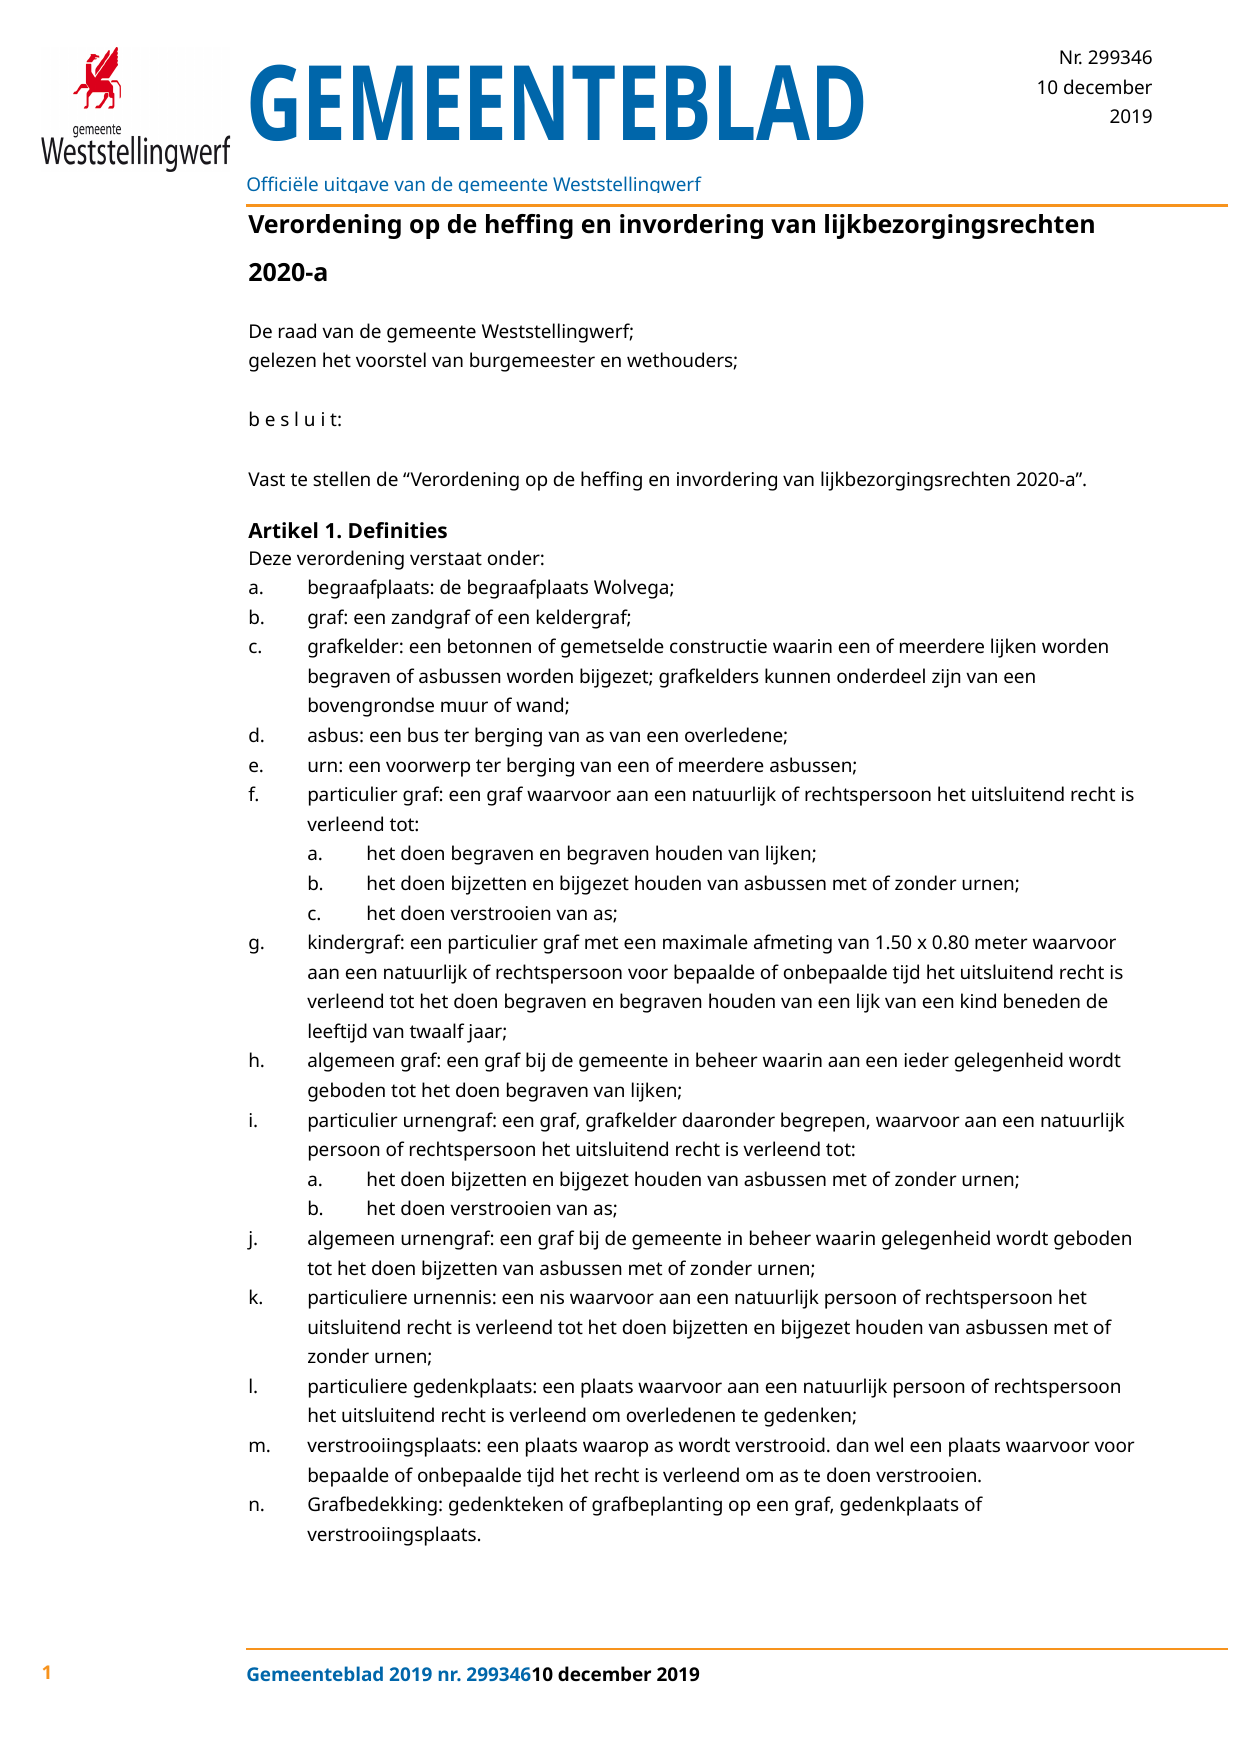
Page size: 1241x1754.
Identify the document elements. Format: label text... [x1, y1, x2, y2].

list begraafplaats: de begraafplaats Wolvega; [248, 574, 1152, 600]
list graf: een zandgraf of een keldergraf; [248, 604, 1152, 629]
text Vast te stellen de “Verordening op de heffing en invordering van lijkbezorgingsrechten 2020-a”. [248, 466, 1152, 492]
list algemeen urnengraf: een graf bij de gemeente in beheer waarin gelegenheid wordt geboden tot het doen bijzetten van asbussen met of zonder urnen; [248, 1225, 1152, 1280]
list het doen bijzetten en bijgezet houden van asbussen met of zonder urnen; [307, 870, 1152, 896]
list Grafbedekking: gedenkteken of grafbeplanting op een graf, gedenkplaats of verstrooiingsplaats. [248, 1491, 1152, 1547]
list het doen bijzetten en bijgezet houden van asbussen met of zonder urnen; [307, 1166, 1152, 1192]
list particulier urnengraf: een graf, grafkelder daaronder begrepen, waarvoor aan een natuurlijk persoon of rechtspersoon het uitsluitend recht is verleend tot: [248, 1107, 1152, 1162]
list algemeen graf: een graf bij de gemeente in beheer waarin aan een ieder gelegenheid wordt geboden tot het doen begraven van lijken; [248, 1048, 1152, 1103]
list particuliere urnennis: een nis waarvoor aan een natuurlijk persoon of rechtspersoon het uitsluitend recht is verleend tot het doen bijzetten en bijgezet houden van asbussen met of zonder urnen; [248, 1284, 1152, 1369]
list particuliere gedenkplaats: een plaats waarvoor aan een natuurlijk persoon of rechtspersoon het uitsluitend recht is verleend om overledenen te gedenken; [248, 1373, 1152, 1428]
picture [41, 47, 231, 172]
list particulier graf: een graf waarvoor aan een natuurlijk of rechtspersoon het uitsluitend recht is verleend tot: [248, 781, 1152, 837]
list asbus: een bus ter berging van as van een overledene; [248, 722, 1152, 748]
text b e s l u i t: [248, 407, 1152, 432]
text Verordening op de heffing en invordering van lijkbezorgingsrechten 2020-a [248, 207, 1152, 288]
list urn: een voorwerp ter berging van een of meerdere asbussen; [248, 752, 1152, 777]
text gelezen het voorstel van burgemeester en wethouders; [248, 347, 1152, 373]
list het doen verstrooien van as; [307, 900, 1152, 925]
list verstrooiingsplaats: een plaats waarop as wordt verstrooid. dan wel een plaats waarvoor voor bepaalde of onbepaalde tijd het recht is verleend om as te doen verstrooien. [248, 1432, 1152, 1487]
text Deze verordening verstaat onder: [248, 545, 1152, 570]
list grafkelder: een betonnen of gemetselde constructie waarin een of meerdere lijken worden begraven of asbussen worden bijgezet; grafkelders kunnen onderdeel zijn van een bovengrondse muur of wand; [248, 633, 1152, 718]
list kindergraf: een particulier graf met een maximale afmeting van 1.50 x 0.80 meter waarvoor aan een natuurlijk of rechtspersoon voor bepaalde of onbepaalde tijd het uitsluitend recht is verleend tot het doen begraven en begraven houden van een lijk van een kind beneden de leeftijd van twaalf jaar; [248, 929, 1152, 1044]
text Artikel 1. Definities [248, 516, 1152, 545]
list het doen begraven en begraven houden van lijken; [307, 841, 1152, 866]
text De raad van de gemeente Weststellingwerf; [248, 318, 1152, 344]
list het doen verstrooien van as; [307, 1196, 1152, 1221]
